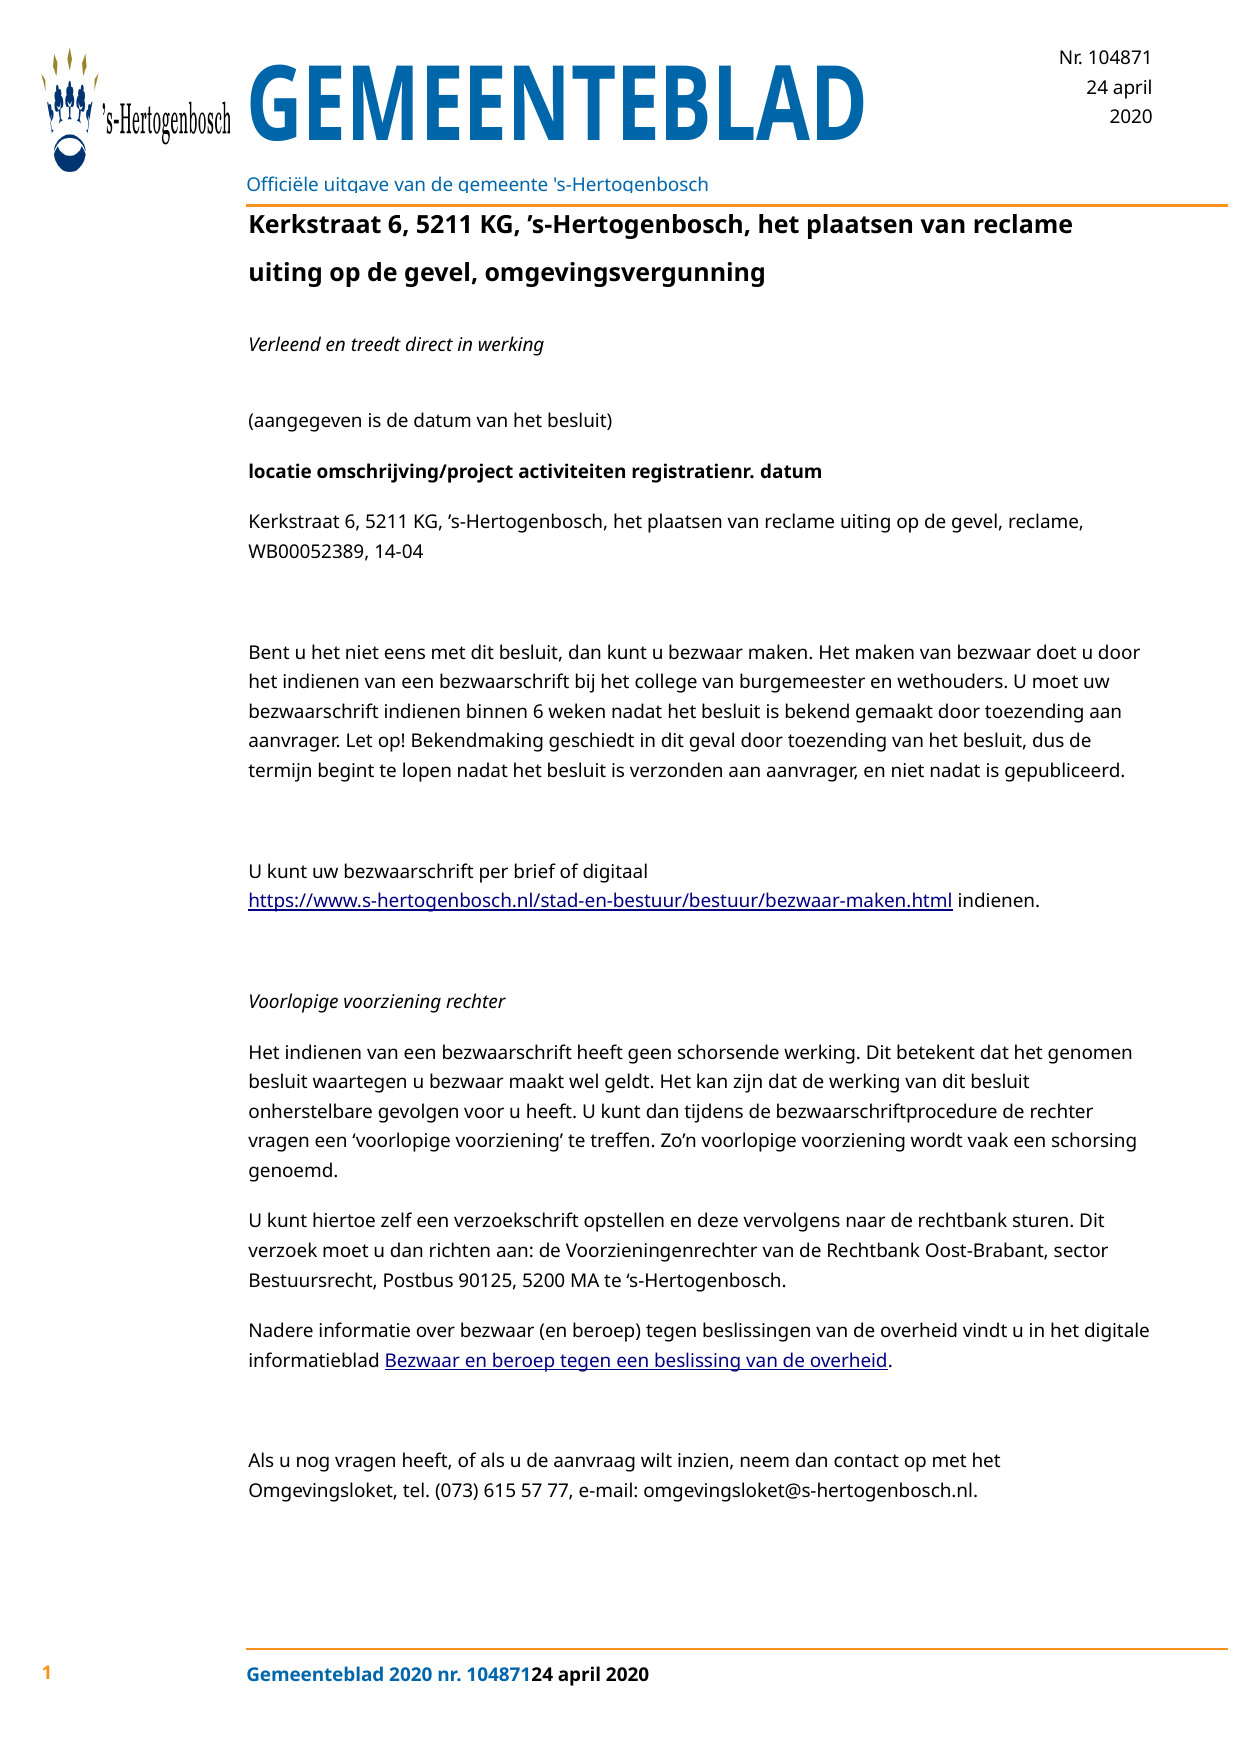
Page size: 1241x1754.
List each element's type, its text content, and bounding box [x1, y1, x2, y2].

text locatie omschrijving/project activiteiten registratienr. datum [248, 458, 1152, 484]
text Als u nog vragen heeft, of als u de aanvraag wilt inzien, neem dan contact op met het Omgevingsloket, tel. (073) 615 57 77, e-mail: omgevingsloket@s-hertogenbosch.nl. [248, 1448, 1152, 1503]
text (aangegeven is de datum van het besluit) [248, 408, 1152, 433]
text Bent u het niet eens met dit besluit, dan kunt u bezwaar maken. Het maken van bezwaar doet u door het indienen van een bezwaarschrift bij het college van burgemeester en wethouders. U moet uw bezwaarschrift indienen binnen 6 weken nadat het besluit is bekend gemaakt door toezending aan aanvrager. Let op! Bekendmaking geschiedt in dit geval door toezending van het besluit, dus de termijn begint te lopen nadat het besluit is verzonden aan aanvrager, en niet nadat is gepubliceerd. [248, 639, 1152, 783]
text Nadere informatie over bezwaar (en beroep) tegen beslissingen van de overheid vindt u in het digitale informatieblad Bezwaar en beroep tegen een beslissing van de overheid. [248, 1317, 1152, 1372]
text Kerkstraat 6, 5211 KG, ’s-Hertogenbosch, het plaatsen van reclame uiting op de gevel, omgevingsvergunning [248, 207, 1152, 288]
text Voorlopige voorziening rechter [248, 988, 1152, 1014]
text Kerkstraat 6, 5211 KG, ’s-Hertogenbosch, het plaatsen van reclame uiting op de gevel, reclame, WB00052389, 14-04 [248, 508, 1152, 564]
picture [41, 47, 231, 172]
text U kunt uw bezwaarschrift per brief of digitaal https://www.s-hertogenbosch.nl/stad-en-bestuur/bestuur/bezwaar-maken.html indienen. [248, 858, 1152, 913]
text Het indienen van een bezwaarschrift heeft geen schorsende werking. Dit betekent dat het genomen besluit waartegen u bezwaar maakt wel geldt. Het kan zijn dat de werking van dit besluit onherstelbare gevolgen voor u heeft. U kunt dan tijdens de bezwaarschriftprocedure de rechter vragen een ‘voorlopige voorziening’ te treffen. Zo’n voorlopige voorziening wordt vaak een schorsing genoemd. [248, 1039, 1152, 1183]
text U kunt hiertoe zelf een verzoekschrift opstellen en deze vervolgens naar de rechtbank sturen. Dit verzoek moet u dan richten aan: de Voorzieningenrechter van de Rechtbank Oost-Brabant, sector Bestuursrecht, Postbus 90125, 5200 MA te ‘s-Hertogenbosch. [248, 1208, 1152, 1292]
text Verleend en treedt direct in werking [248, 331, 1152, 357]
